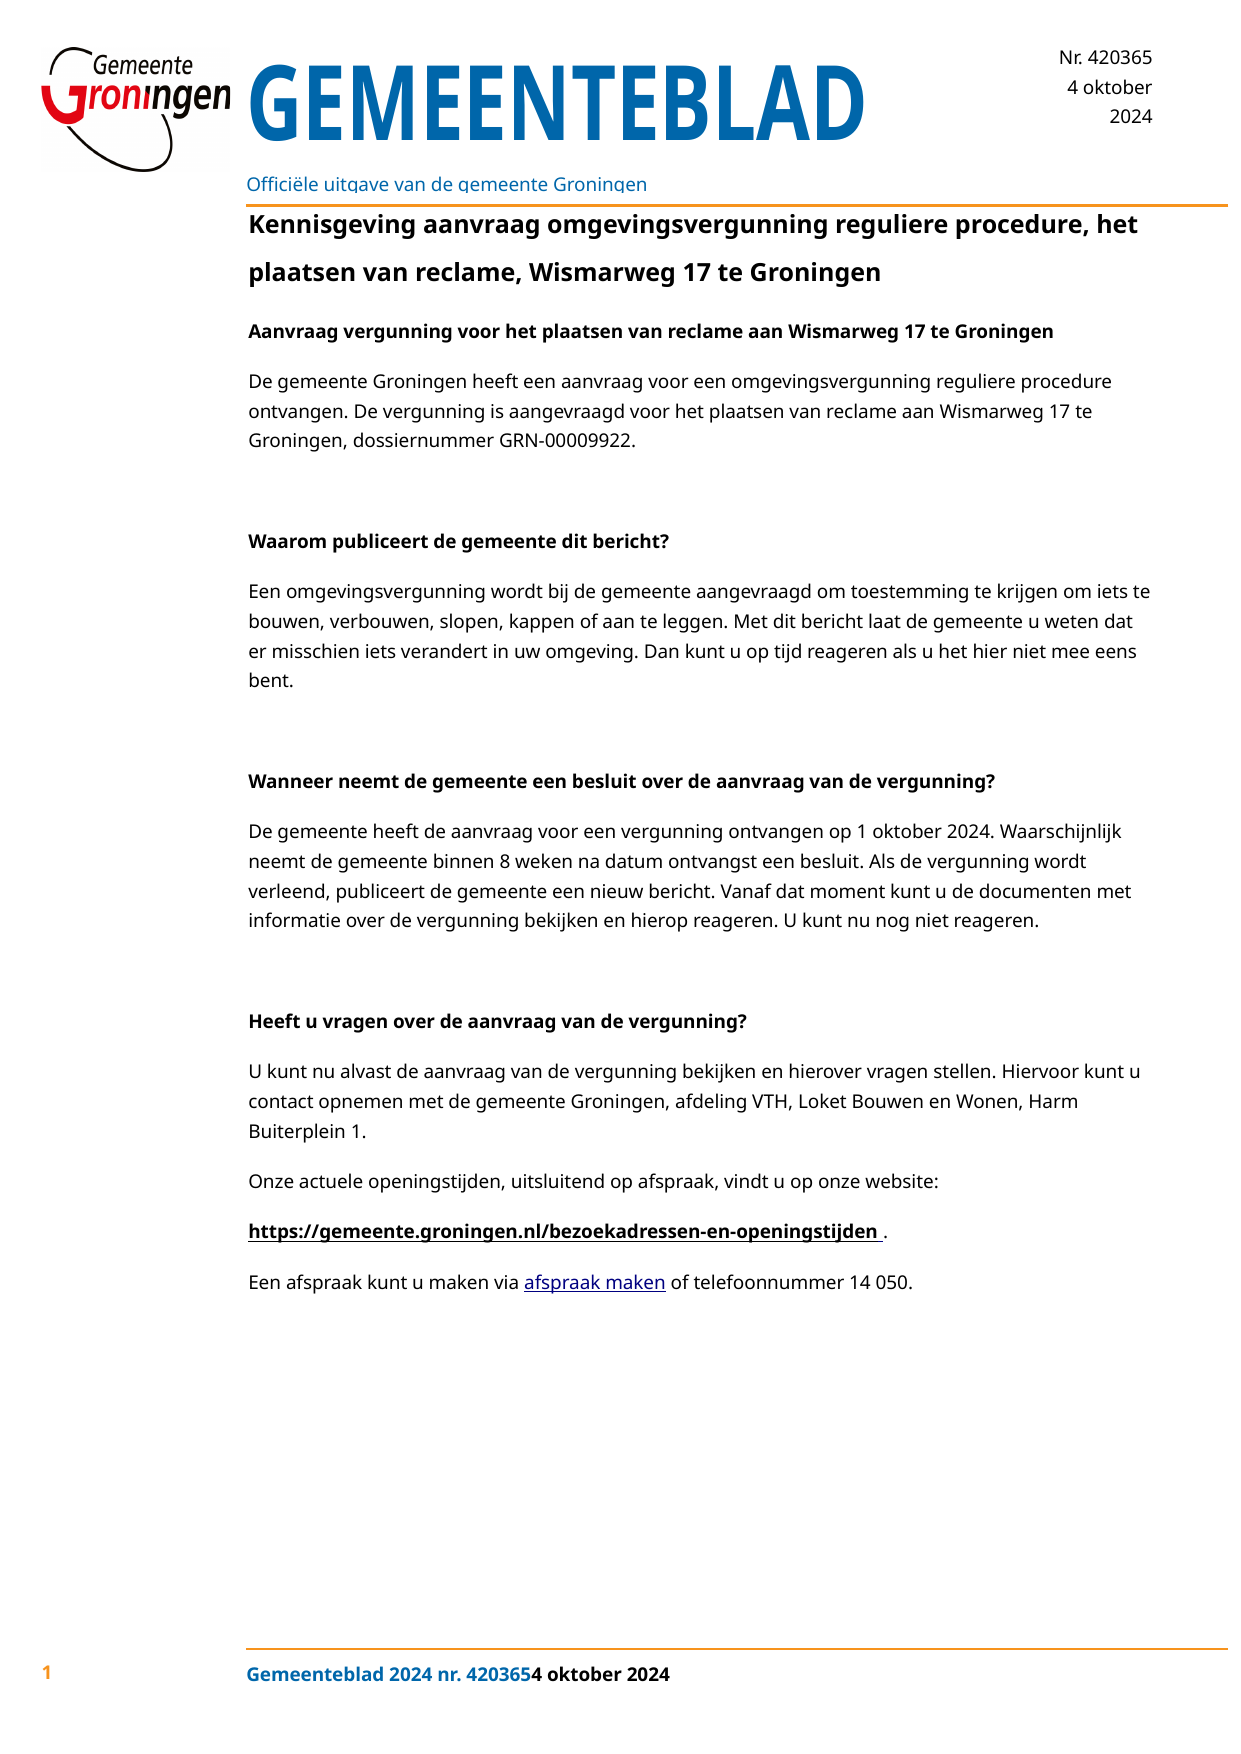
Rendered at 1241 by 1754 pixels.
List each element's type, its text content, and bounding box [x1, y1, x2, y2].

text Onze actuele openingstijden, uitsluitend op afspraak, vindt u op onze website: [248, 1168, 1152, 1194]
text Een afspraak kunt u maken via afspraak maken of telefoonnummer 14 050. [248, 1269, 1152, 1295]
text Kennisgeving aanvraag omgevingsvergunning reguliere procedure, het plaatsen van reclame, Wismarweg 17 te Groningen [248, 207, 1152, 288]
text Een omgevingsvergunning wordt bij de gemeente aangevraagd om toestemming te krijgen om iets te bouwen, verbouwen, slopen, kappen of aan te leggen. Met dit bericht laat de gemeente u weten dat er misschien iets verandert in uw omgeving. Dan kunt u op tijd reageren als u het hier niet mee eens bent. [248, 579, 1152, 693]
text U kunt nu alvast de aanvraag van de vergunning bekijken en hierover vragen stellen. Hiervoor kunt u contact opnemen met de gemeente Groningen, afdeling VTH, Loket Bouwen en Wonen, Harm Buiterplein 1. [248, 1059, 1152, 1144]
text De gemeente Groningen heeft een aanvraag voor een omgevingsvergunning reguliere procedure ontvangen. De vergunning is aangevraagd voor het plaatsen van reclame aan Wismarweg 17 te Groningen, dossiernummer GRN-00009922. [248, 368, 1152, 453]
text Waarom publiceert de gemeente dit bericht? [248, 528, 1152, 554]
text https://gemeente.groningen.nl/bezoekadressen-en-openingstijden . [248, 1219, 1152, 1244]
text De gemeente heeft de aanvraag voor een vergunning ontvangen op 1 oktober 2024. Waarschijnlijk neemt de gemeente binnen 8 weken na datum ontvangst een besluit. Als de vergunning wordt verleend, publiceert de gemeente een nieuw bericht. Vanaf dat moment kunt u de documenten met informatie over de vergunning bekijken en hierop reageren. U kunt nu nog niet reageren. [248, 819, 1152, 933]
text Wanneer neemt de gemeente een besluit over de aanvraag van de vergunning? [248, 768, 1152, 794]
picture [41, 47, 231, 172]
text Heeft u vragen over de aanvraag van de vergunning? [248, 1008, 1152, 1034]
text Aanvraag vergunning voor het plaatsen van reclame aan Wismarweg 17 te Groningen [248, 318, 1152, 344]
